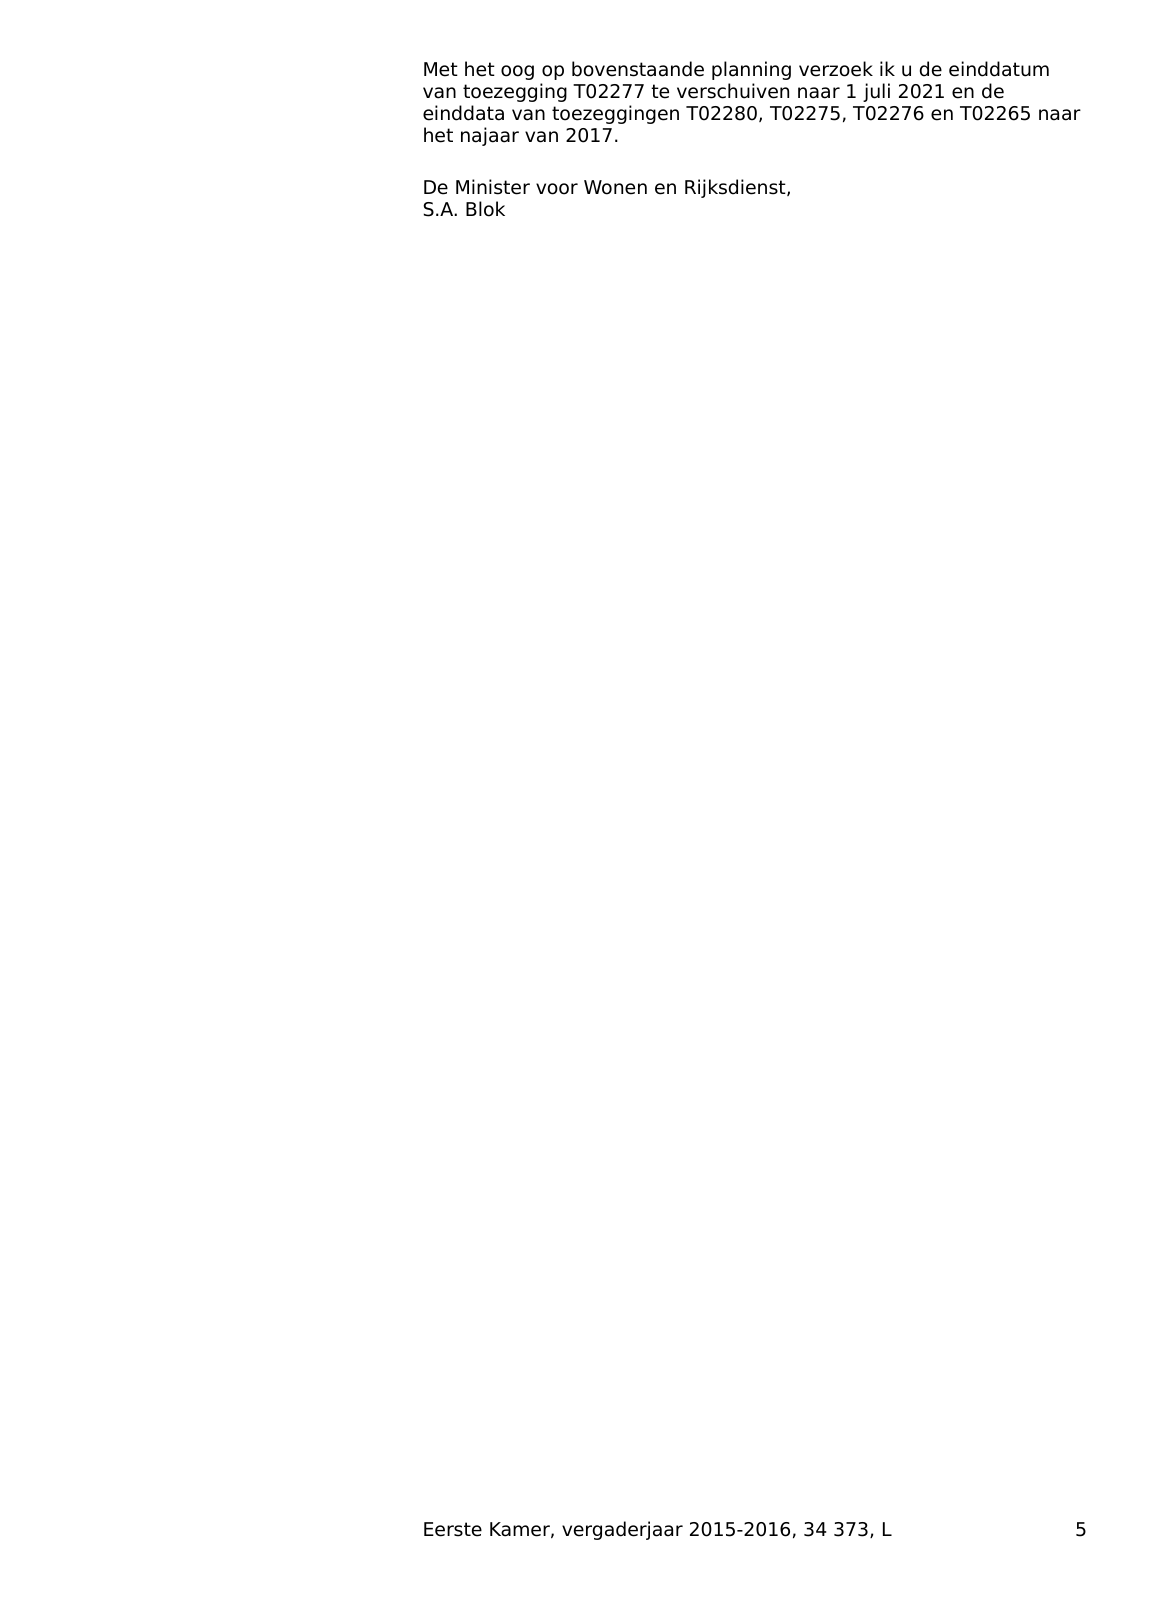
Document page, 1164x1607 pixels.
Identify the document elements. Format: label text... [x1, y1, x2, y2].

text De Minister voor Wonen en Rijksdienst, S.A. Blok [422, 177, 1087, 221]
text Met het oog op bovenstaande planning verzoek ik u de einddatum van toezegging T02277 te verschuiven naar 1 juli 2021 en de einddata van toezeggingen T02280, T02275, T02276 en T02265 naar het najaar van 2017. [422, 59, 1087, 147]
